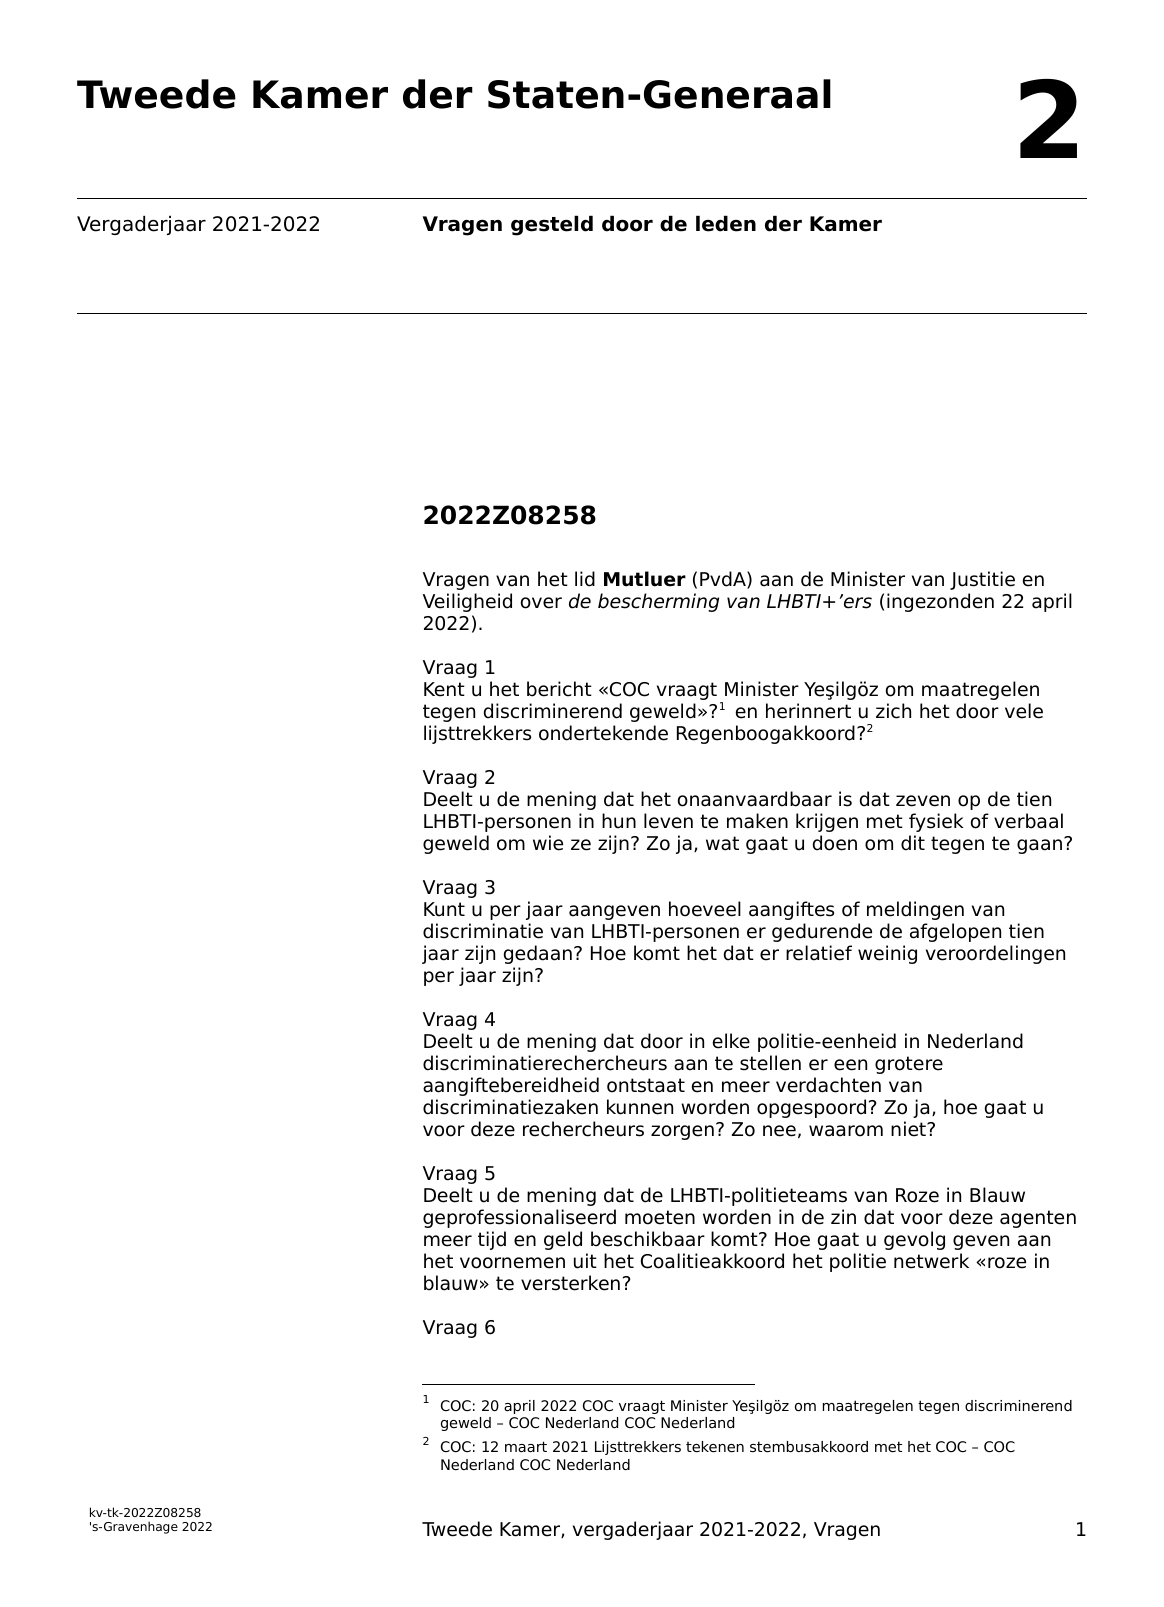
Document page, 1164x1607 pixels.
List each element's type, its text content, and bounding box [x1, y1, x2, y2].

text Vragen van het lid Mutluer (PvdA) aan de Minister van Justitie en Veiligheid over de bescherming van LHBTI+’ers (ingezonden 22 april 2022). [422, 569, 1087, 635]
text 2022Z08258 [422, 501, 1087, 531]
text Vraag 4 [422, 1009, 1087, 1031]
text kv-tk-2022Z08258 [88, 1506, 323, 1520]
text Kunt u per jaar aangeven hoeveel aangiftes of meldingen van discriminatie van LHBTI-personen er gedurende de afgelopen tien jaar zijn gedaan? Hoe komt het dat er relatief weinig veroordelingen per jaar zijn? [422, 899, 1087, 987]
table_cell Vragen gesteld door de leden der Kamer [422, 199, 1087, 313]
text COC: 12 maart 2021 Lijsttrekkers tekenen stembusakkoord met het COC – COC Nederland COC Nederland [422, 1435, 1087, 1474]
text Vraag 2 [422, 767, 1087, 789]
text Vraag 1 [422, 657, 1087, 679]
text COC: 20 april 2022 COC vraagt Minister Yeşilgöz om maatregelen tegen discriminerend geweld – COC Nederland COC Nederland [422, 1393, 1087, 1432]
text Vraag 6 [422, 1317, 1087, 1339]
table_cell Vergaderjaar 2021-2022 [77, 199, 422, 313]
text Vraag 3 [422, 877, 1087, 899]
text Vraag 5 [422, 1163, 1087, 1185]
table_header 2 [886, 59, 1087, 198]
table_header Tweede Kamer der Staten-Generaal [77, 59, 886, 198]
text Deelt u de mening dat het onaanvaardbaar is dat zeven op de tien LHBTI-personen in hun leven te maken krijgen met fysiek of verbaal geweld om wie ze zijn? Zo ja, wat gaat u doen om dit tegen te gaan? [422, 789, 1087, 855]
text Deelt u de mening dat door in elke politie-eenheid in Nederland discriminatierechercheurs aan te stellen er een grotere aangiftebereidheid ontstaat en meer verdachten van discriminatiezaken kunnen worden opgespoord? Zo ja, hoe gaat u voor deze rechercheurs zorgen? Zo nee, waarom niet? [422, 1031, 1087, 1141]
text Kent u het bericht «COC vraagt Minister Yeşilgöz om maatregelen tegen discriminerend geweld»? en herinnert u zich het door vele lijsttrekkers ondertekende Regenboogakkoord? [422, 679, 1087, 745]
text 's-Gravenhage 2022 [88, 1520, 323, 1534]
text Deelt u de mening dat de LHBTI-politieteams van Roze in Blauw geprofessionaliseerd moeten worden in de zin dat voor deze agenten meer tijd en geld beschikbaar komt? Hoe gaat u gevolg geven aan het voornemen uit het Coalitieakkoord het politie netwerk «roze in blauw» te versterken? [422, 1185, 1087, 1295]
